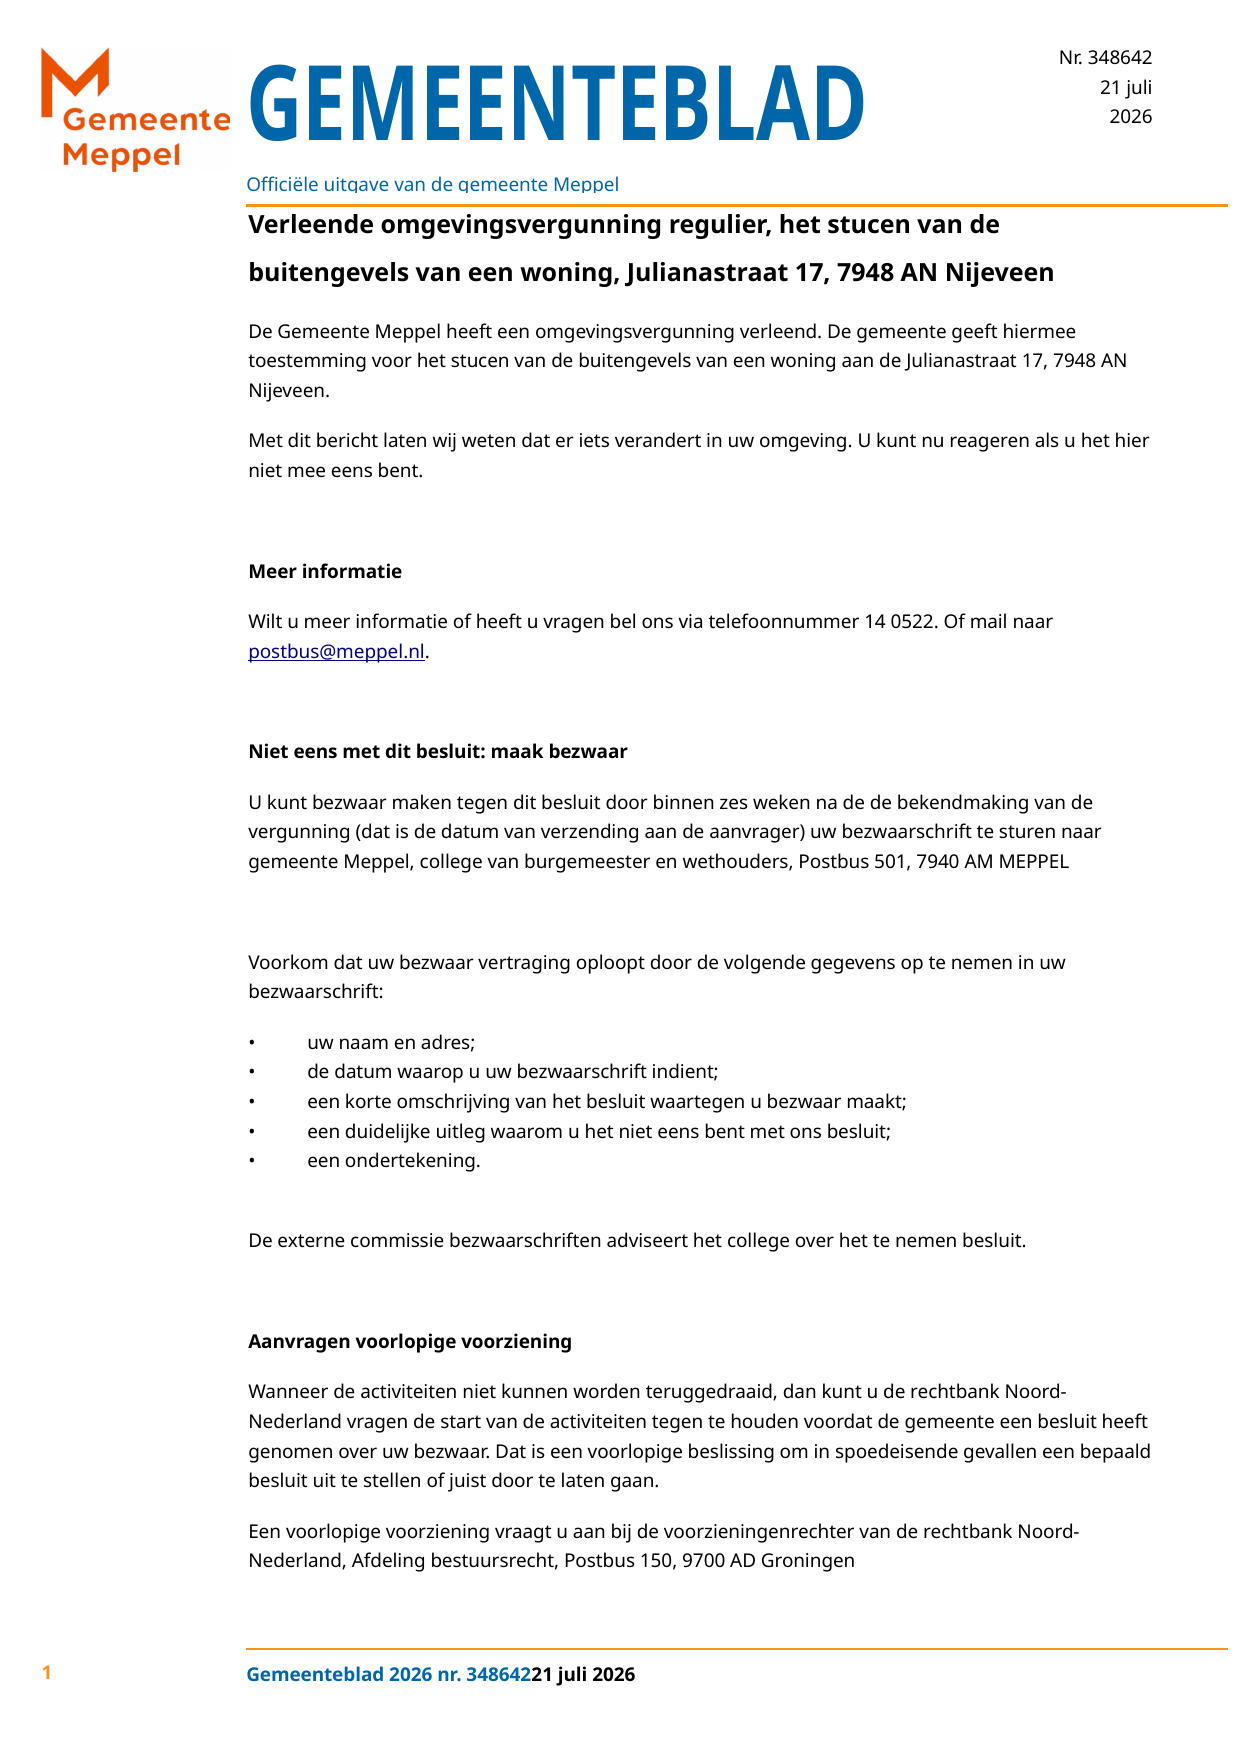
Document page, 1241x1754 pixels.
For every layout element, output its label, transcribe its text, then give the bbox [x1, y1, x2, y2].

list de datum waarop u uw bezwaarschrift indient; [248, 1059, 1152, 1084]
text Wanneer de activiteiten niet kunnen worden teruggedraaid, dan kunt u de rechtbank Noord-Nederland vragen de start van de activiteiten tegen te houden voordat de gemeente een besluit heeft genomen over uw bezwaar. Dat is een voorlopige beslissing om in spoedeisende gevallen een bepaald besluit uit te stellen of juist door te laten gaan. [248, 1379, 1152, 1493]
text De Gemeente Meppel heeft een omgevingsvergunning verleend. De gemeente geeft hiermee toestemming voor het stucen van de buitengevels van een woning aan de Julianastraat 17, 7948 AN Nijeveen. [248, 318, 1152, 403]
list een duidelijke uitleg waarom u het niet eens bent met ons besluit; [248, 1118, 1152, 1144]
list uw naam en adres; [248, 1029, 1152, 1055]
text Niet eens met dit besluit: maak bezwaar [248, 739, 1152, 764]
text De externe commissie bezwaarschriften adviseert het college over het te nemen besluit. [248, 1227, 1152, 1253]
text Verleende omgevingsvergunning regulier, het stucen van de buitengevels van een woning, Julianastraat 17, 7948 AN Nijeveen [248, 207, 1152, 288]
text Wilt u meer informatie of heeft u vragen bel ons via telefoonnummer 14 0522. Of mail naar postbus@meppel.nl. [248, 608, 1152, 664]
picture [41, 47, 231, 172]
text Aanvragen voorlopige voorziening [248, 1328, 1152, 1354]
list een korte omschrijving van het besluit waartegen u bezwaar maakt; [248, 1088, 1152, 1114]
text U kunt bezwaar maken tegen dit besluit door binnen zes weken na de de bekendmaking van de vergunning (dat is de datum van verzending aan de aanvrager) uw bezwaarschrift te sturen naar gemeente Meppel, college van burgemeester en wethouders, Postbus 501, 7940 AM MEPPEL [248, 789, 1152, 874]
text Meer informatie [248, 558, 1152, 584]
text Met dit bericht laten wij weten dat er iets verandert in uw omgeving. U kunt nu reageren als u het hier niet mee eens bent. [248, 427, 1152, 483]
list een ondertekening. [248, 1147, 1152, 1173]
text Een voorlopige voorziening vraagt u aan bij de voorzieningenrechter van de rechtbank Noord-Nederland, Afdeling bestuursrecht, Postbus 150, 9700 AD Groningen [248, 1518, 1152, 1573]
text Voorkom dat uw bezwaar vertraging oploopt door de volgende gegevens op te nemen in uw bezwaarschrift: [248, 949, 1152, 1004]
